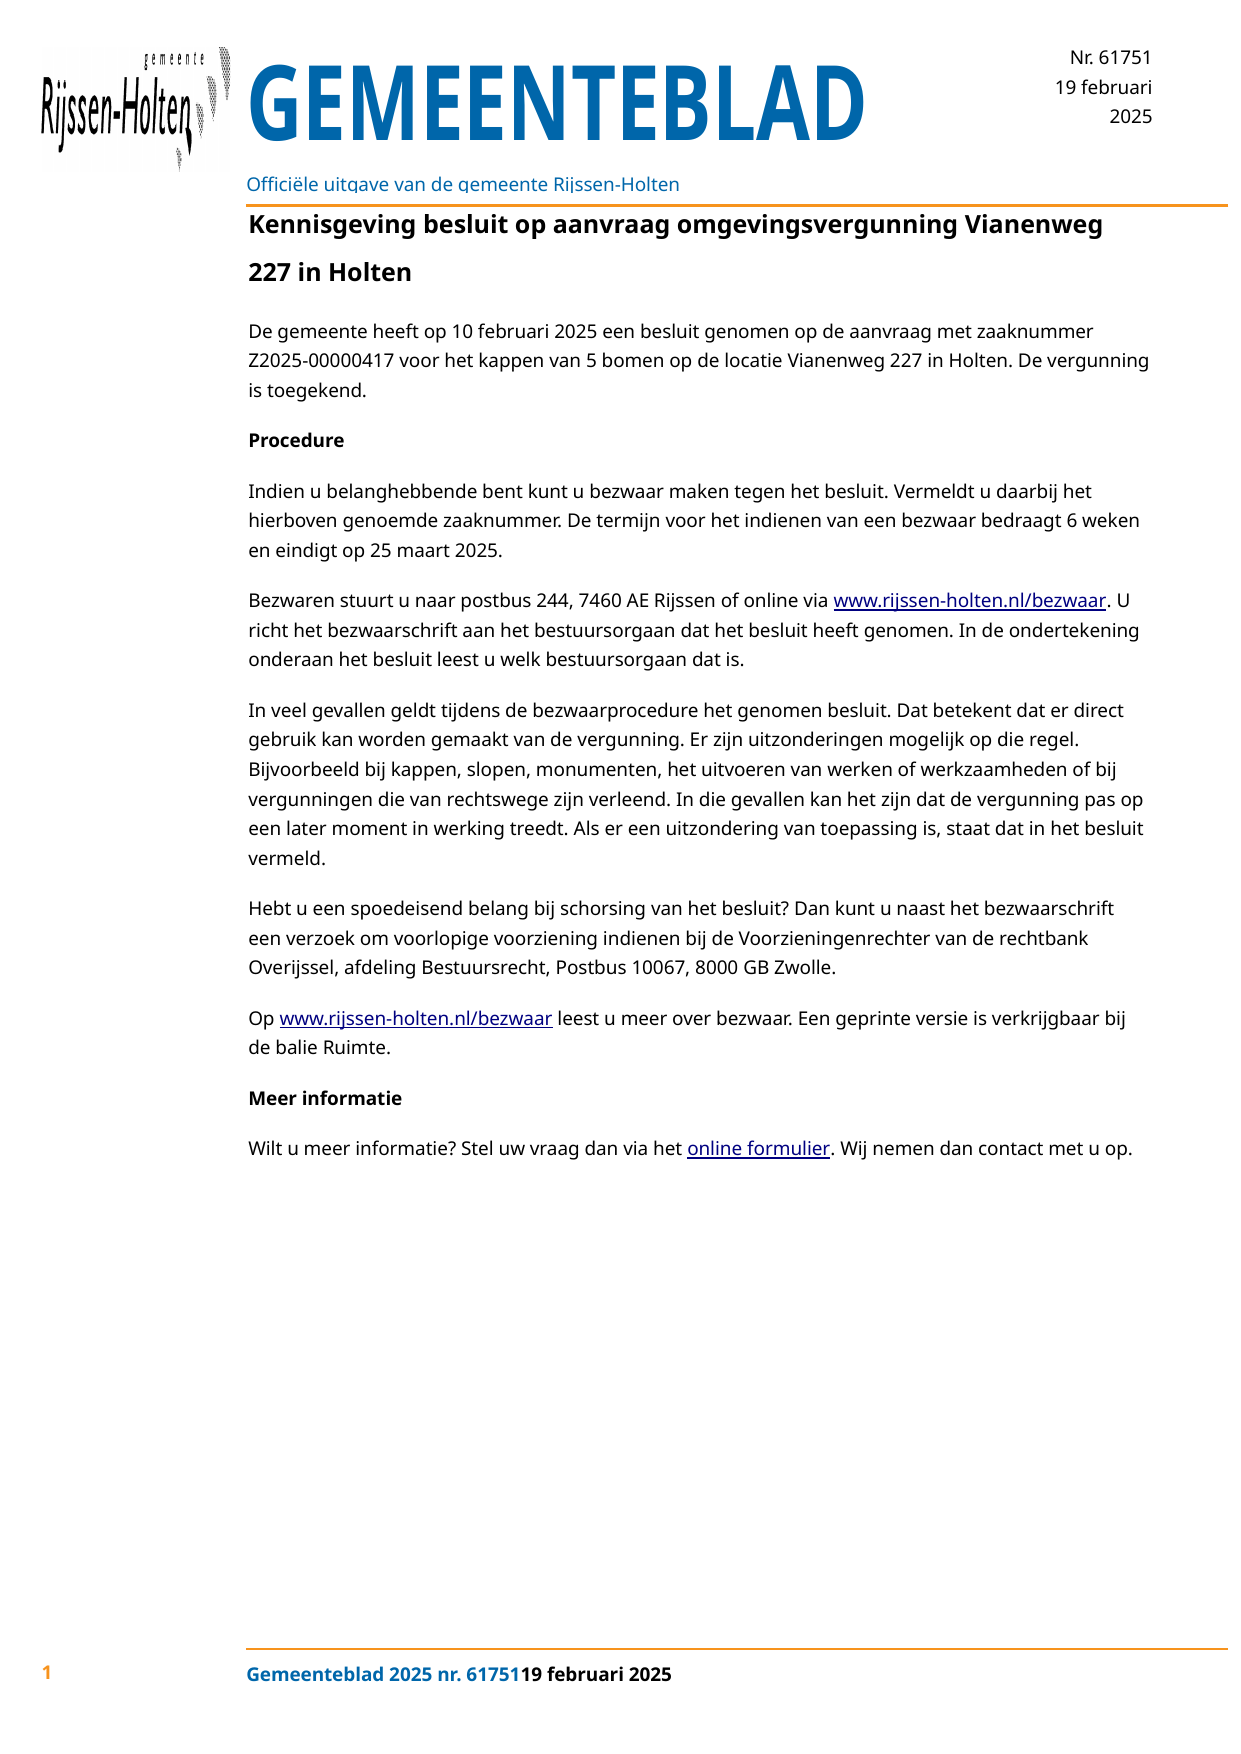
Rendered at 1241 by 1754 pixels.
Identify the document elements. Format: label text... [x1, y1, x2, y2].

text Hebt u een spoedeisend belang bij schorsing van het besluit? Dan kunt u naast het bezwaarschrift een verzoek om voorlopige voorziening indienen bij de Voorzieningenrechter van de rechtbank Overijssel, afdeling Bestuursrecht, Postbus 10067, 8000 GB Zwolle. [248, 895, 1152, 980]
text Wilt u meer informatie? Stel uw vraag dan via het online formulier. Wij nemen dan contact met u op. [248, 1135, 1152, 1161]
text Meer informatie [248, 1085, 1152, 1111]
picture [41, 47, 231, 172]
text De gemeente heeft op 10 februari 2025 een besluit genomen op de aanvraag met zaaknummer Z2025-00000417 voor het kappen van 5 bomen op de locatie Vianenweg 227 in Holten. De vergunning is toegekend. [248, 318, 1152, 403]
text In veel gevallen geldt tijdens de bezwaarprocedure het genomen besluit. Dat betekent dat er direct gebruik kan worden gemaakt van de vergunning. Er zijn uitzonderingen mogelijk op die regel. Bijvoorbeeld bij kappen, slopen, monumenten, het uitvoeren van werken of werkzaamheden of bij vergunningen die van rechtswege zijn verleend. In die gevallen kan het zijn dat de vergunning pas op een later moment in werking treedt. Als er een uitzondering van toepassing is, staat dat in het besluit vermeld. [248, 697, 1152, 871]
text Indien u belanghebbende bent kunt u bezwaar maken tegen het besluit. Vermeldt u daarbij het hierboven genoemde zaaknummer. De termijn voor het indienen van een bezwaar bedraagt 6 weken en eindigt op 25 maart 2025. [248, 478, 1152, 563]
text Op www.rijssen-holten.nl/bezwaar leest u meer over bezwaar. Een geprinte versie is verkrijgbaar bij de balie Ruimte. [248, 1005, 1152, 1060]
text Kennisgeving besluit op aanvraag omgevingsvergunning Vianenweg 227 in Holten [248, 207, 1152, 288]
text Procedure [248, 427, 1152, 453]
text Bezwaren stuurt u naar postbus 244, 7460 AE Rijssen of online via www.rijssen-holten.nl/bezwaar. U richt het bezwaarschrift aan het bestuursorgaan dat het besluit heeft genomen. In de ondertekening onderaan het besluit leest u welk bestuursorgaan dat is. [248, 587, 1152, 672]
